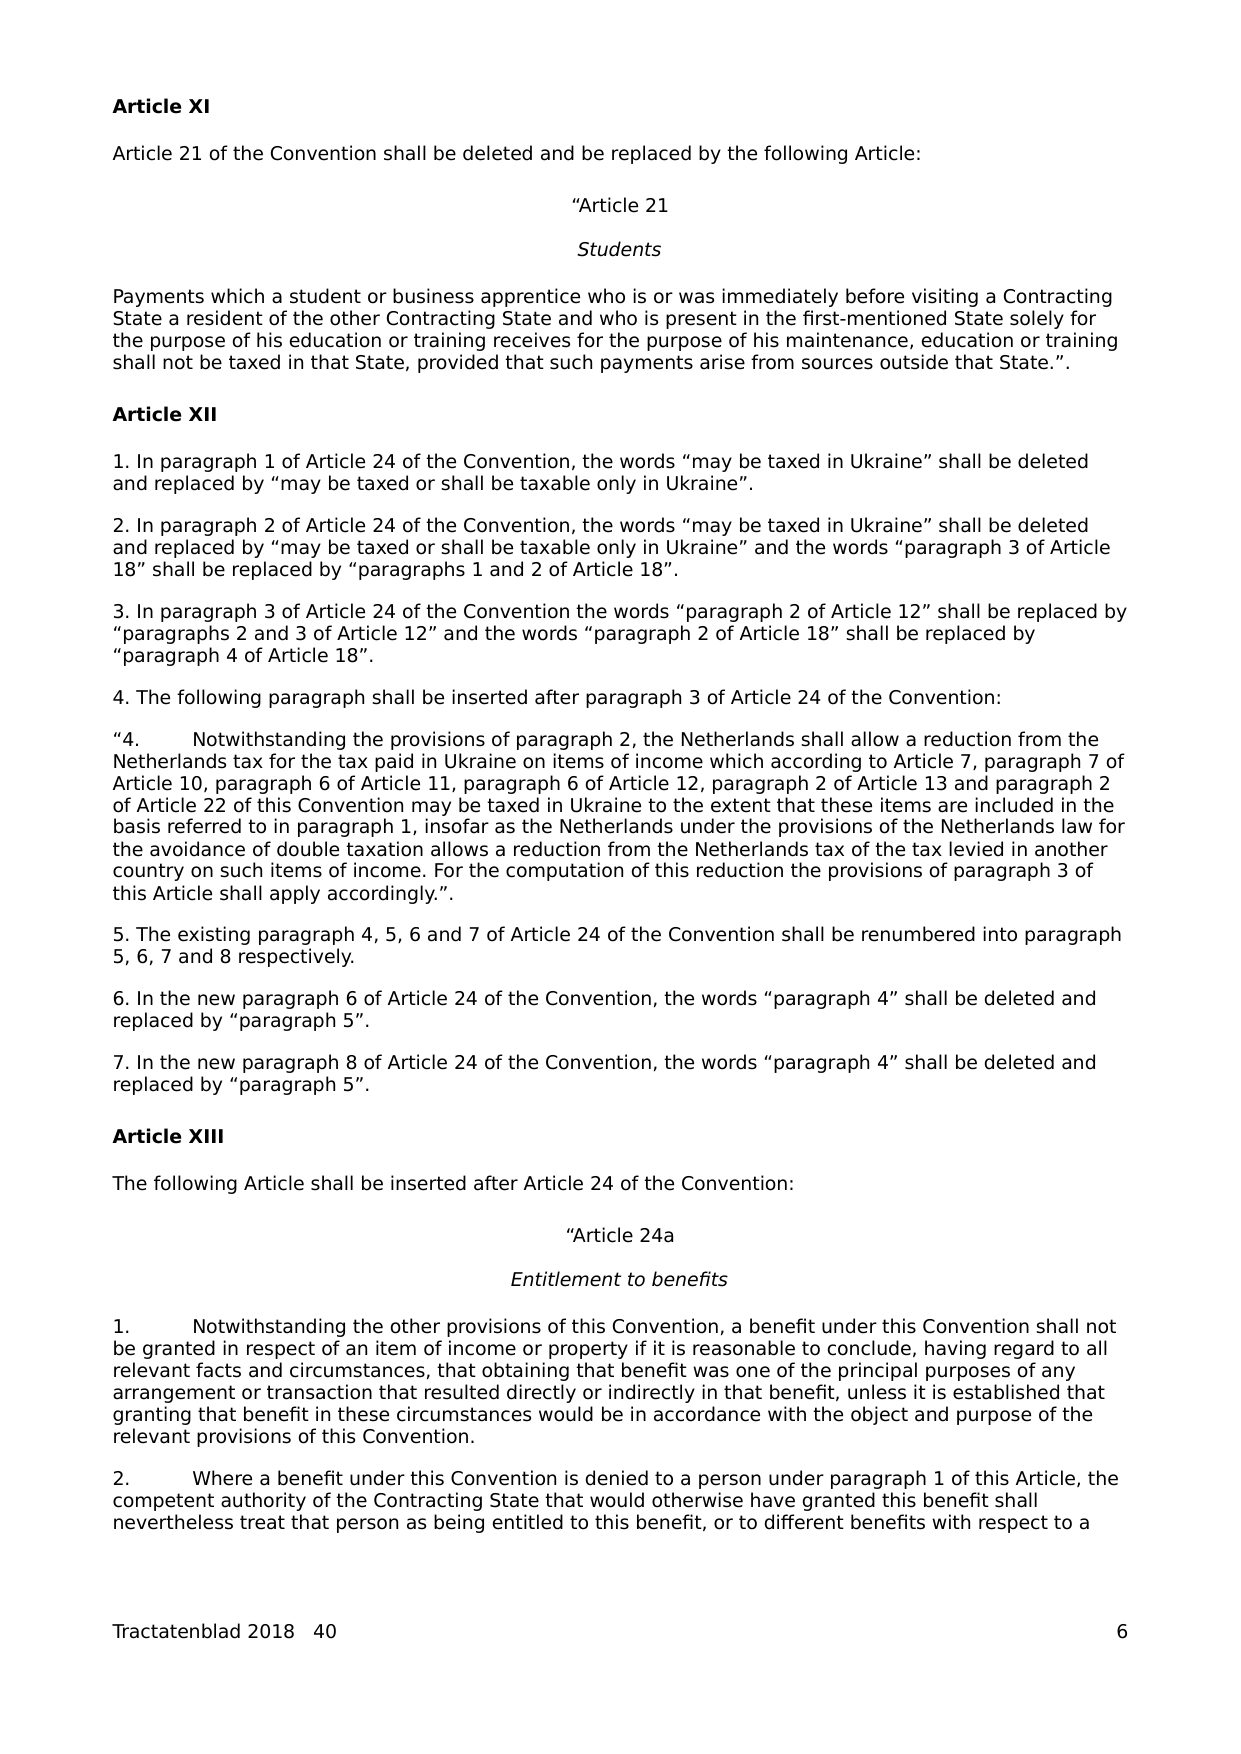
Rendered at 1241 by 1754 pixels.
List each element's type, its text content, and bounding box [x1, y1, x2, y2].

text “4. Notwithstanding the provisions of paragraph 2, the Netherlands shall allow a reduction from the Netherlands tax for the tax paid in Ukraine on items of income which according to Article 7, paragraph 7 of Article 10, paragraph 6 of Article 11, paragraph 6 of Article 12, paragraph 2 of Article 13 and paragraph 2 of Article 22 of this Convention may be taxed in Ukraine to the extent that these items are included in the basis referred to in paragraph 1, insofar as the Netherlands under the provisions of the Netherlands law for the avoidance of double taxation allows a reduction from the Netherlands tax of the tax levied in another country on such items of income. For the computation of this reduction the provisions of paragraph 3 of this Article shall apply accordingly.”. [112, 728, 1128, 904]
subtitle Article XIII [112, 1126, 1128, 1148]
text Payments which a student or business apprentice who is or was immediately before visiting a Contracting State a resident of the other Contracting State and who is present in the first-mentioned State solely for the purpose of his education or training receives for the purpose of his maintenance, education or training shall not be taxed in that State, provided that such payments arise from sources outside that State.”. [112, 286, 1128, 374]
text 2. Where a benefit under this Convention is denied to a person under paragraph 1 of this Article, the competent authority of the Contracting State that would otherwise have granted this benefit shall nevertheless treat that person as being entitled to this benefit, or to different benefits with respect to a [112, 1468, 1128, 1534]
text 2. In paragraph 2 of Article 24 of the Convention, the words “may be taxed in Ukraine” shall be deleted and replaced by “may be taxed or shall be taxable only in Ukraine” and the words “paragraph 3 of Article 18” shall be replaced by “paragraphs 1 and 2 of Article 18”. [112, 515, 1128, 581]
subtitle Article XII [112, 404, 1128, 426]
text 1. In paragraph 1 of Article 24 of the Convention, the words “may be taxed in Ukraine” shall be deleted and replaced by “may be taxed or shall be taxable only in Ukraine”. [112, 451, 1128, 495]
text 6. In the new paragraph 6 of Article 24 of the Convention, the words “paragraph 4” shall be deleted and replaced by “paragraph 5”. [112, 988, 1128, 1032]
subtitle Article XI [112, 96, 1128, 118]
text 5. The existing paragraph 4, 5, 6 and 7 of Article 24 of the Convention shall be renumbered into paragraph 5, 6, 7 and 8 respectively. [112, 924, 1128, 968]
text 3. In paragraph 3 of Article 24 of the Convention the words “paragraph 2 of Article 12” shall be replaced by “paragraphs 2 and 3 of Article 12” and the words “paragraph 2 of Article 18” shall be replaced by “paragraph 4 of Article 18”. [112, 601, 1128, 667]
subtitle “Article 21 Students [112, 195, 1128, 261]
text The following Article shall be inserted after Article 24 of the Convention: [112, 1173, 1128, 1195]
text 7. In the new paragraph 8 of Article 24 of the Convention, the words “paragraph 4” shall be deleted and replaced by “paragraph 5”. [112, 1052, 1128, 1096]
text Article 21 of the Convention shall be deleted and be replaced by the following Article: [112, 143, 1128, 165]
text 1. Notwithstanding the other provisions of this Convention, a benefit under this Convention shall not be granted in respect of an item of income or property if it is reasonable to conclude, having regard to all relevant facts and circumstances, that obtaining that benefit was one of the principal purposes of any arrangement or transaction that resulted directly or indirectly in that benefit, unless it is established that granting that benefit in these circumstances would be in accordance with the object and purpose of the relevant provisions of this Convention. [112, 1316, 1128, 1448]
subtitle “Article 24a Entitlement to benefits [112, 1225, 1128, 1291]
text 4. The following paragraph shall be inserted after paragraph 3 of Article 24 of the Convention: [112, 687, 1128, 708]
